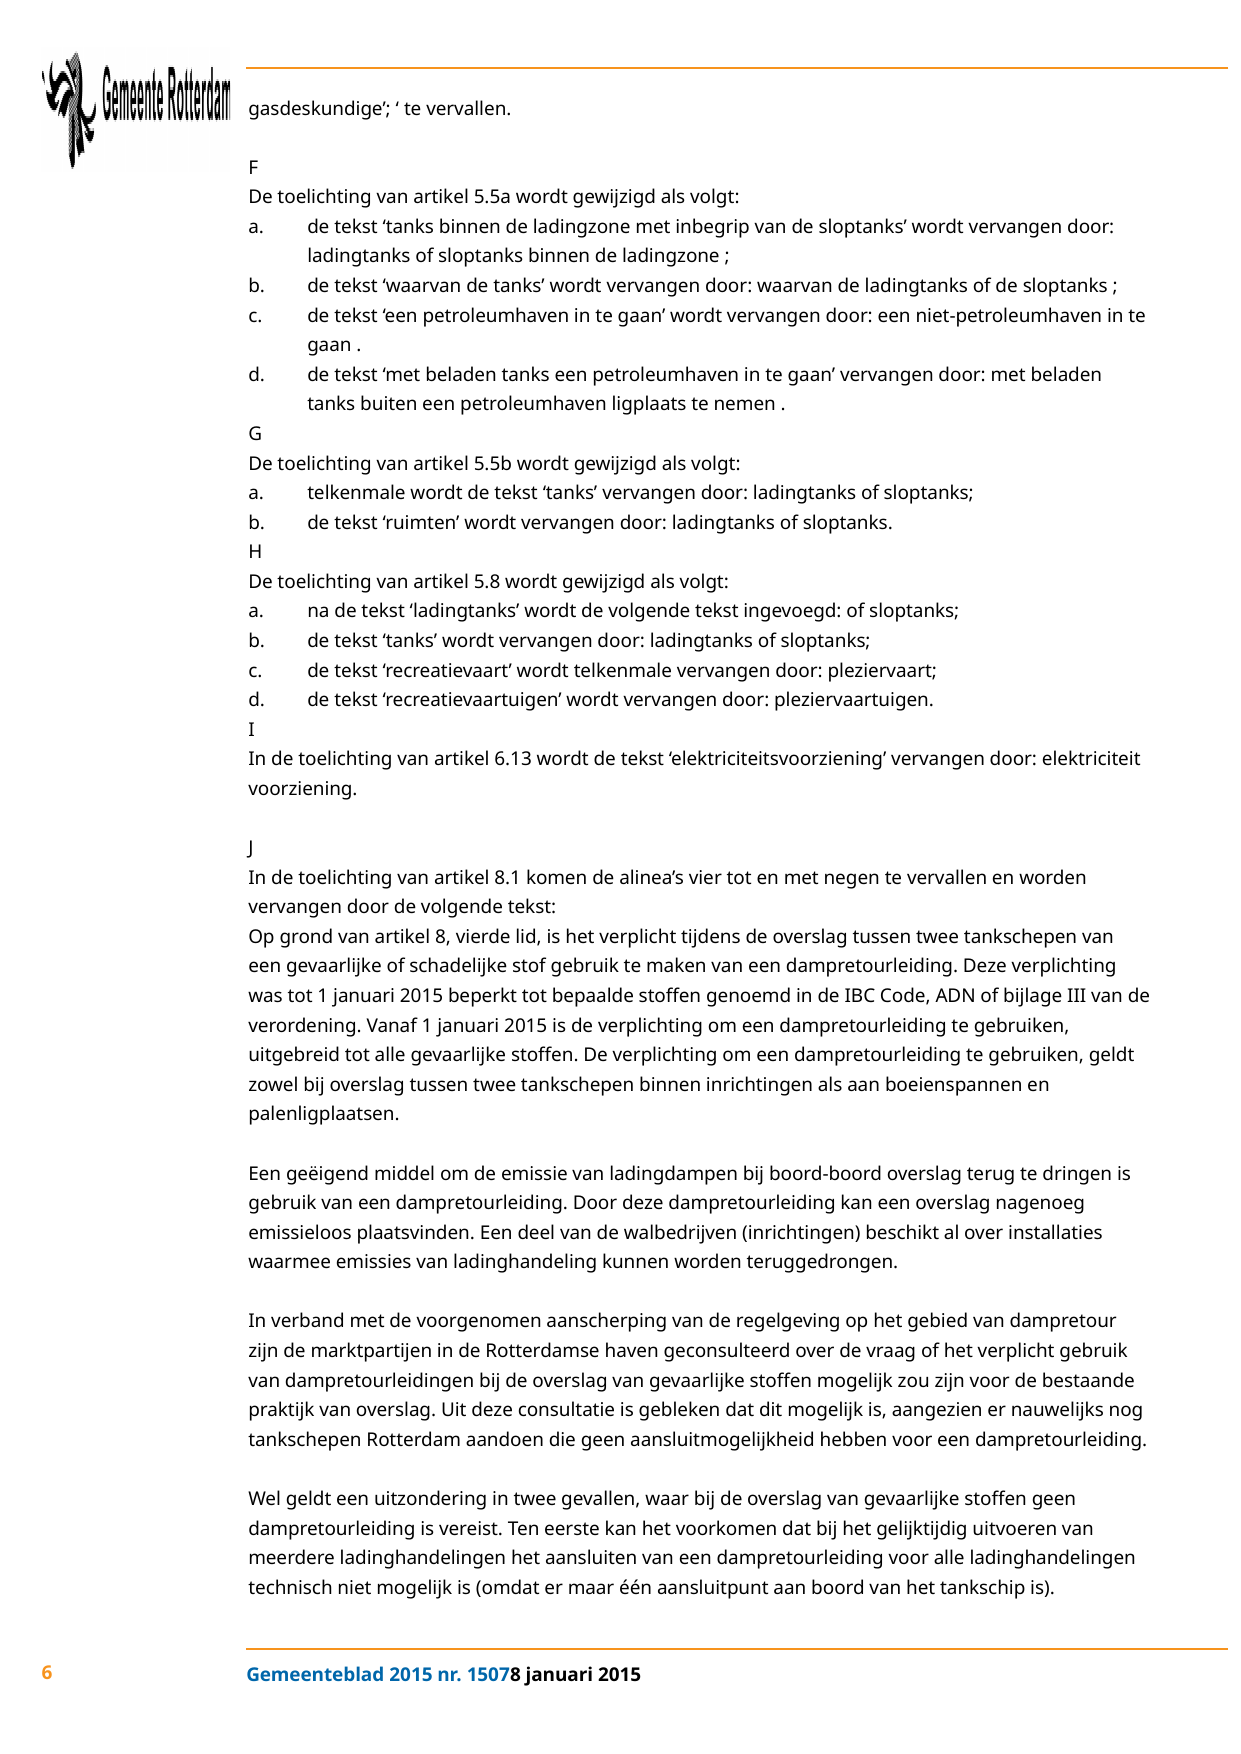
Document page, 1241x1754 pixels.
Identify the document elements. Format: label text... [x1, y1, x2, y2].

text In de toelichting van artikel 6.13 wordt de tekst ‘elektriciteitsvoorziening’ vervangen door: elektriciteit voorziening. [248, 746, 1152, 801]
text Een geëigend middel om de emissie van ladingdampen bij boord-boord overslag terug te dringen is gebruik van een dampretourleiding. Door deze dampretourleiding kan een overslag nagenoeg emissieloos plaatsvinden. Een deel van de walbedrijven (inrichtingen) beschikt al over installaties waarmee emissies van ladinghandeling kunnen worden teruggedrongen. [248, 1160, 1152, 1274]
list de tekst ‘met beladen tanks een petroleumhaven in te gaan’ vervangen door: met beladen tanks buiten een petroleumhaven ligplaats te nemen . [248, 361, 1152, 416]
text In verband met de voorgenomen aanscherping van de regelgeving op het gebied van dampretour zijn de marktpartijen in de Rotterdamse haven geconsulteerd over de vraag of het verplicht gebruik van dampretourleidingen bij de overslag van gevaarlijke stoffen mogelijk zou zijn voor de bestaande praktijk van overslag. Uit deze consultatie is gebleken dat dit mogelijk is, aangezien er nauwelijks nog tankschepen Rotterdam aandoen die geen aansluitmogelijkheid hebben voor een dampretourleiding. [248, 1308, 1152, 1452]
text De toelichting van artikel 5.5a wordt gewijzigd als volgt: [248, 183, 1152, 209]
text H [248, 538, 1152, 564]
picture [41, 47, 231, 172]
text J [248, 834, 1152, 860]
list de tekst ‘waarvan de tanks’ wordt vervangen door: waarvan de ladingtanks of de sloptanks ; [248, 272, 1152, 298]
list telkenmale wordt de tekst ‘tanks’ vervangen door: ladingtanks of sloptanks; [248, 479, 1152, 505]
text F [248, 154, 1152, 180]
list de tekst ‘tanks’ wordt vervangen door: ladingtanks of sloptanks; [248, 627, 1152, 653]
text Op grond van artikel 8, vierde lid, is het verplicht tijdens de overslag tussen twee tankschepen van een gevaarlijke of schadelijke stof gebruik te maken van een dampretourleiding. Deze verplichting was tot 1 januari 2015 beperkt tot bepaalde stoffen genoemd in de IBC Code, ADN of bijlage III van de verordening. Vanaf 1 januari 2015 is de verplichting om een dampretourleiding te gebruiken, uitgebreid tot alle gevaarlijke stoffen. De verplichting om een dampretourleiding te gebruiken, geldt zowel bij overslag tussen twee tankschepen binnen inrichtingen als aan boeienspannen en palenligplaatsen. [248, 923, 1152, 1126]
list de tekst ‘recreatievaartuigen’ wordt vervangen door: pleziervaartuigen. [248, 686, 1152, 712]
list de tekst ‘tanks binnen de ladingzone met inbegrip van de sloptanks’ wordt vervangen door: ladingtanks of sloptanks binnen de ladingzone ; [248, 213, 1152, 268]
text I [248, 716, 1152, 742]
text De toelichting van artikel 5.8 wordt gewijzigd als volgt: [248, 568, 1152, 594]
text gasdeskundige’; ‘ te vervallen. [248, 95, 1152, 121]
text In de toelichting van artikel 8.1 komen de alinea’s vier tot en met negen te vervallen en worden vervangen door de volgende tekst: [248, 864, 1152, 919]
list de tekst ‘recreatievaart’ wordt telkenmale vervangen door: pleziervaart; [248, 657, 1152, 683]
text Wel geldt een uitzondering in twee gevallen, waar bij de overslag van gevaarlijke stoffen geen dampretourleiding is vereist. Ten eerste kan het voorkomen dat bij het gelijktijdig uitvoeren van meerdere ladinghandelingen het aansluiten van een dampretourleiding voor alle ladinghandelingen technisch niet mogelijk is (omdat er maar één aansluitpunt aan boord van het tankschip is). [248, 1485, 1152, 1600]
text G [248, 420, 1152, 446]
text De toelichting van artikel 5.5b wordt gewijzigd als volgt: [248, 450, 1152, 476]
list na de tekst ‘ladingtanks’ wordt de volgende tekst ingevoegd: of sloptanks; [248, 598, 1152, 623]
list de tekst ‘een petroleumhaven in te gaan’ wordt vervangen door: een niet-petroleumhaven in te gaan . [248, 302, 1152, 357]
list de tekst ‘ruimten’ wordt vervangen door: ladingtanks of sloptanks. [248, 509, 1152, 535]
